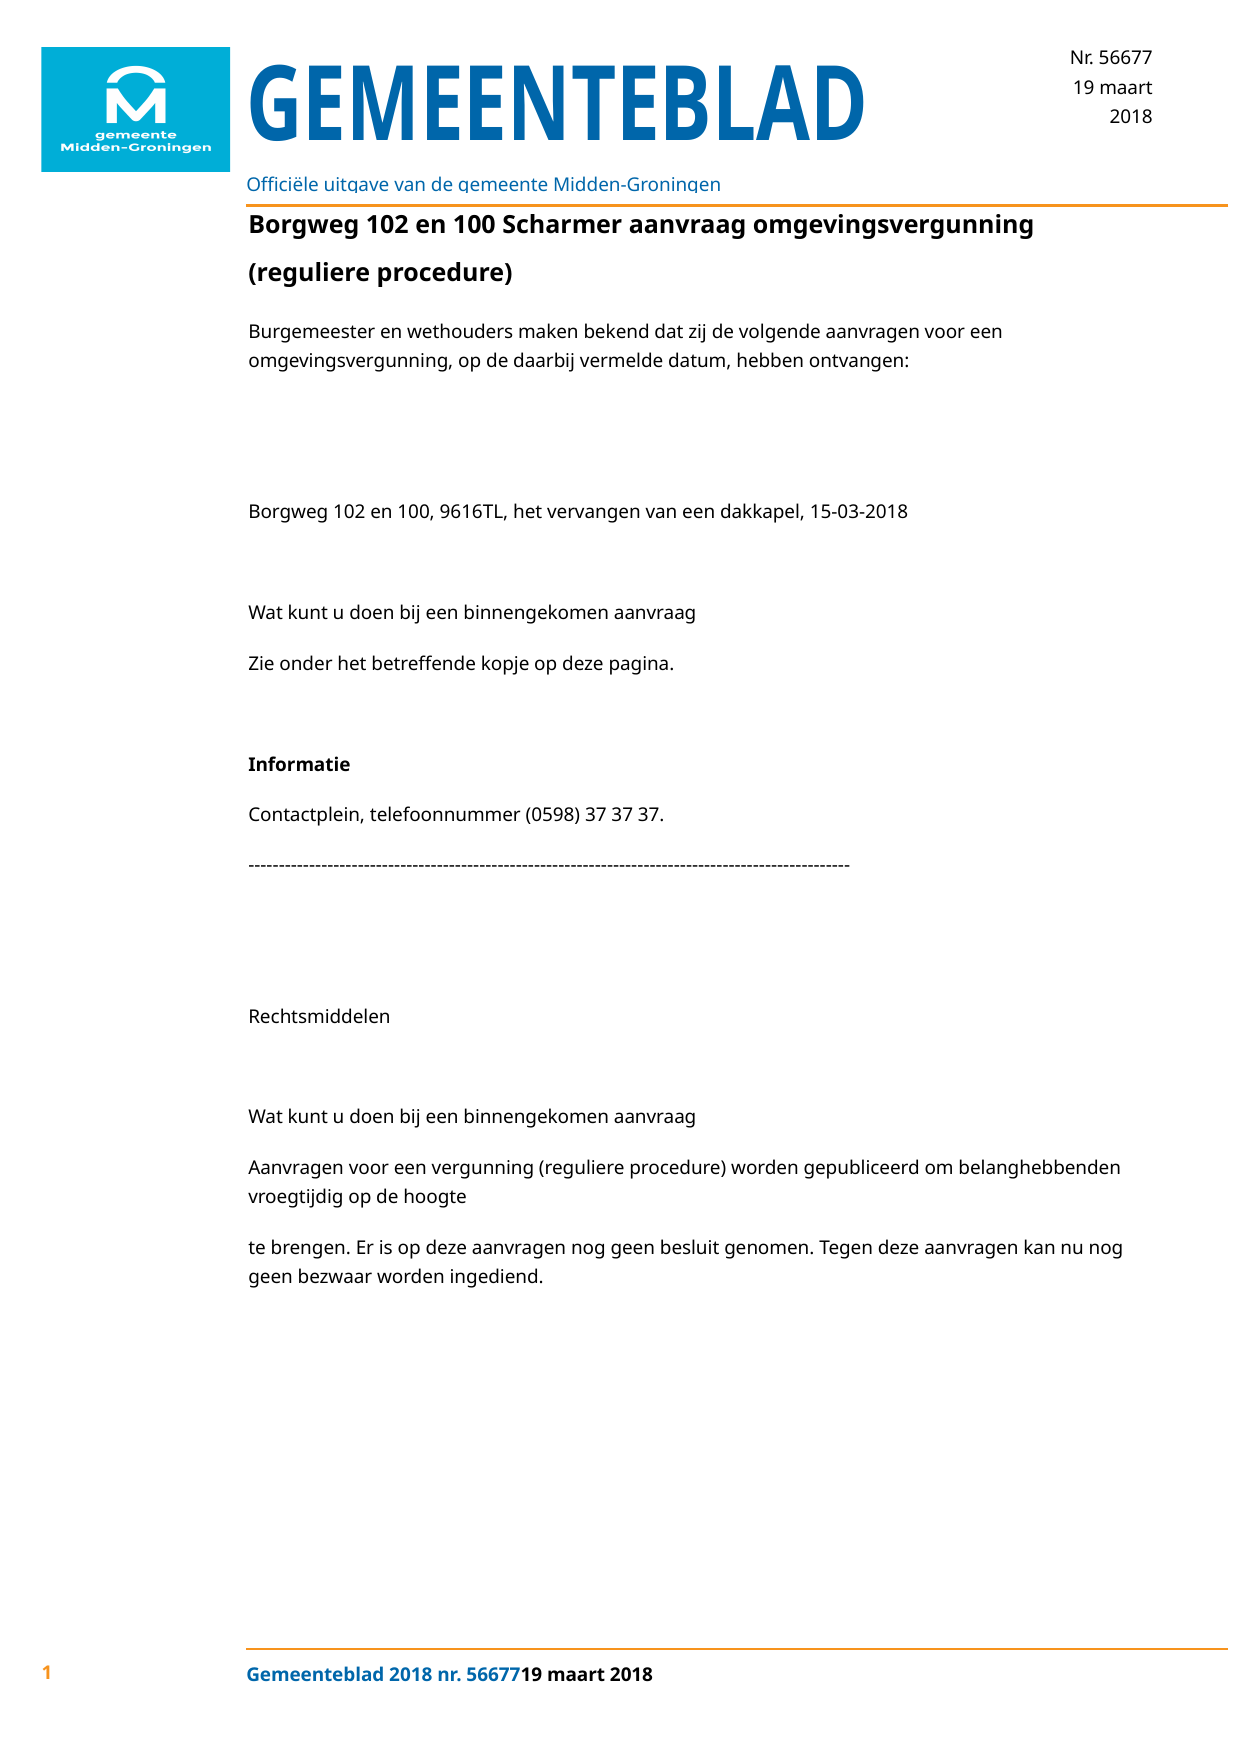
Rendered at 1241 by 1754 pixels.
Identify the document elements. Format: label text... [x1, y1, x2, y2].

text Aanvragen voor een vergunning (reguliere procedure) worden gepubliceerd om belanghebbenden vroegtijdig op de hoogte [248, 1154, 1152, 1209]
text Borgweg 102 en 100, 9616TL, het vervangen van een dakkapel, 15-03-2018 [248, 499, 1152, 524]
text Contactplein, telefoonnummer (0598) 37 37 37. [248, 801, 1152, 827]
text Wat kunt u doen bij een binnengekomen aanvraag [248, 599, 1152, 625]
text Rechtsmiddelen [248, 1003, 1152, 1029]
text Zie onder het betreffende kopje op deze pagina. [248, 650, 1152, 676]
picture [107, 89, 165, 122]
text Burgemeester en wethouders maken bekend dat zij de volgende aanvragen voor een omgevingsvergunning, op de daarbij vermelde datum, hebben ontvangen: [248, 318, 1152, 373]
picture [184, 146, 190, 153]
text Borgweg 102 en 100 Scharmer aanvraag omgevingsvergunning (reguliere procedure) [248, 207, 1152, 288]
text Wat kunt u doen bij een binnengekomen aanvraag [248, 1104, 1152, 1129]
text Informatie [248, 751, 1152, 777]
picture [108, 66, 164, 82]
text --------------------------------------------------------------------------------------------------- [248, 852, 1152, 877]
text te brengen. Er is op deze aanvragen nog geen besluit genomen. Tegen deze aanvragen kan nu nog geen bezwaar worden ingediend. [248, 1234, 1152, 1289]
